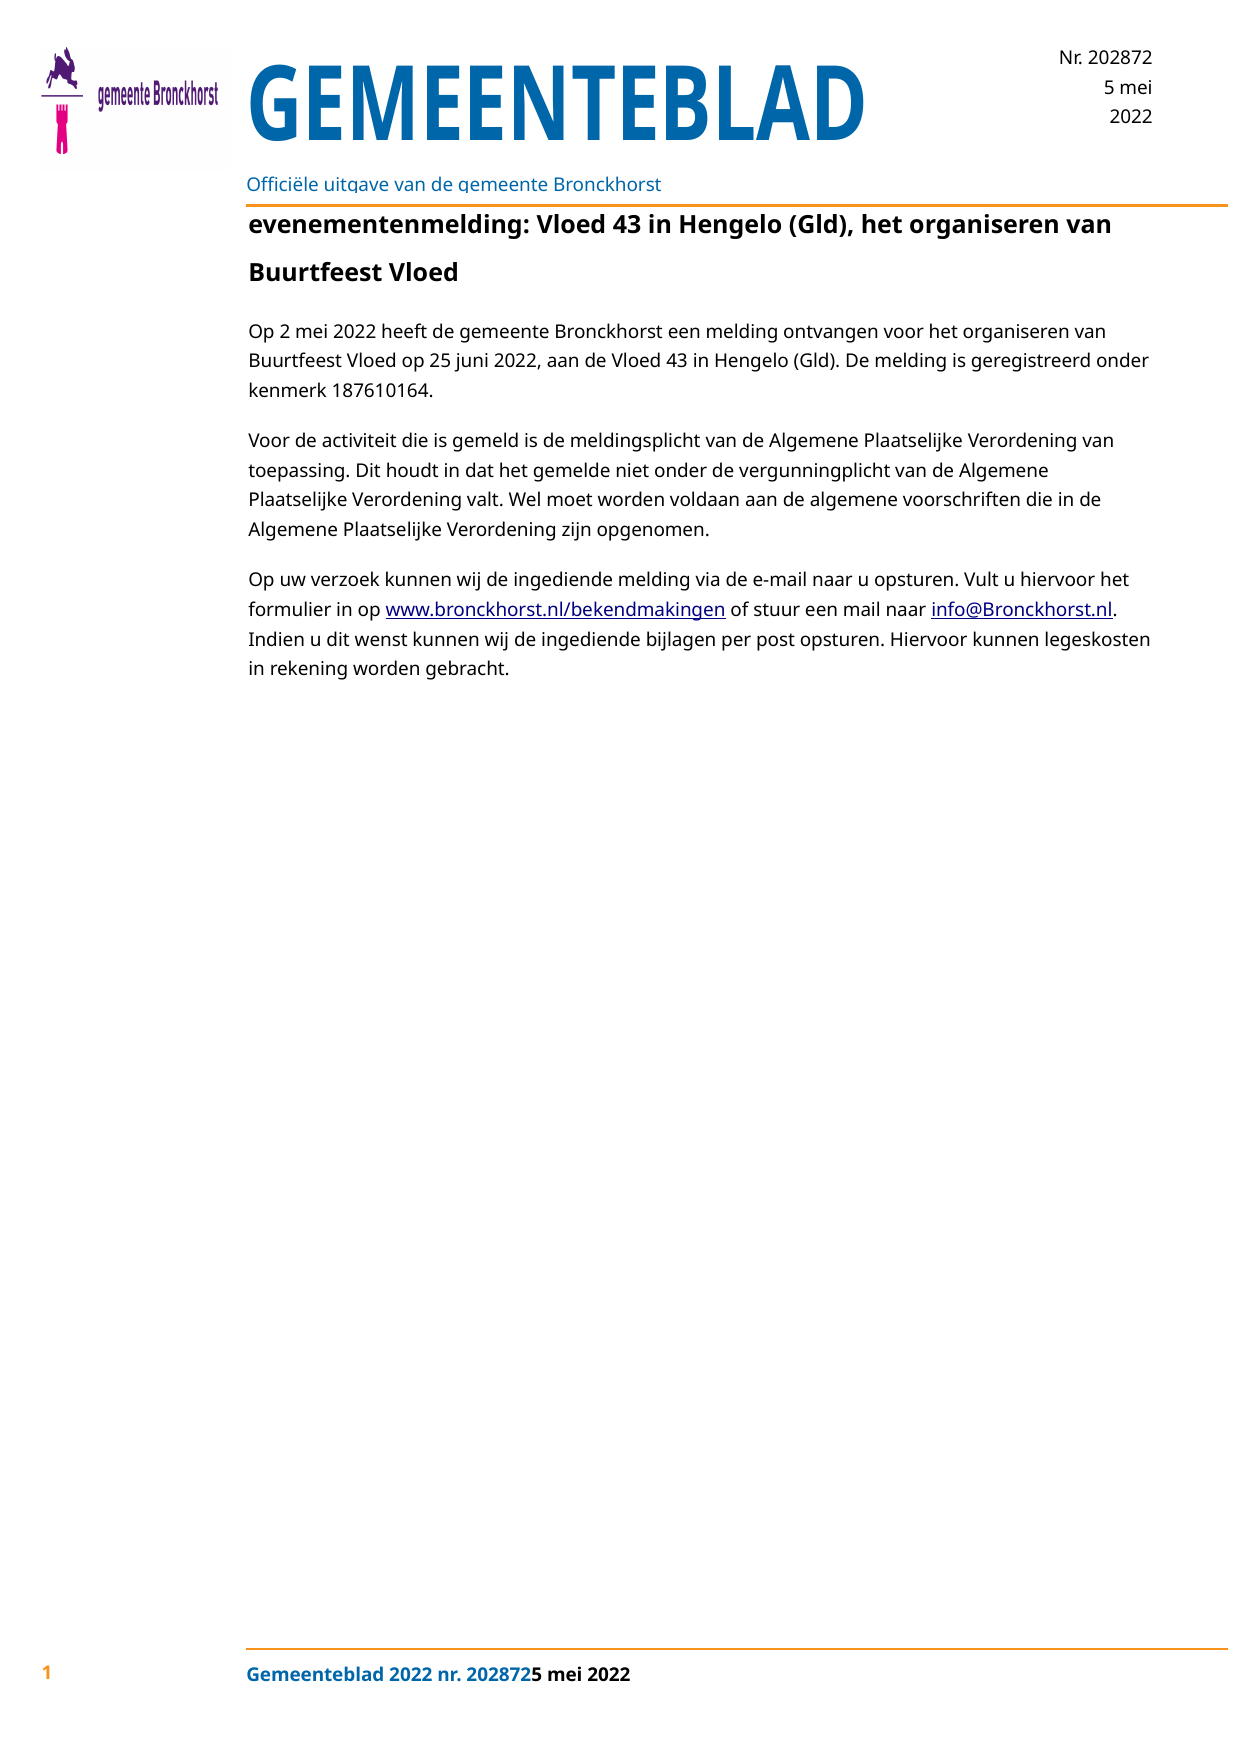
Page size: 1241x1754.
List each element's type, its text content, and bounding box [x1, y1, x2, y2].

text evenementenmelding: Vloed 43 in Hengelo (Gld), het organiseren van Buurtfeest Vloed [248, 207, 1152, 288]
text Op uw verzoek kunnen wij de ingediende melding via de e-mail naar u opsturen. Vult u hiervoor het formulier in op www.bronckhorst.nl/bekendmakingen of stuur een mail naar info@Bronckhorst.nl. Indien u dit wenst kunnen wij de ingediende bijlagen per post opsturen. Hiervoor kunnen legeskosten in rekening worden gebracht. [248, 567, 1152, 681]
picture [41, 47, 231, 172]
text Voor de activiteit die is gemeld is de meldingsplicht van de Algemene Plaatselijke Verordening van toepassing. Dit houdt in dat het gemelde niet onder de vergunningplicht van de Algemene Plaatselijke Verordening valt. Wel moet worden voldaan aan de algemene voorschriften die in de Algemene Plaatselijke Verordening zijn opgenomen. [248, 427, 1152, 542]
text Op 2 mei 2022 heeft de gemeente Bronckhorst een melding ontvangen voor het organiseren van Buurtfeest Vloed op 25 juni 2022, aan de Vloed 43 in Hengelo (Gld). De melding is geregistreerd onder kenmerk 187610164. [248, 318, 1152, 403]
